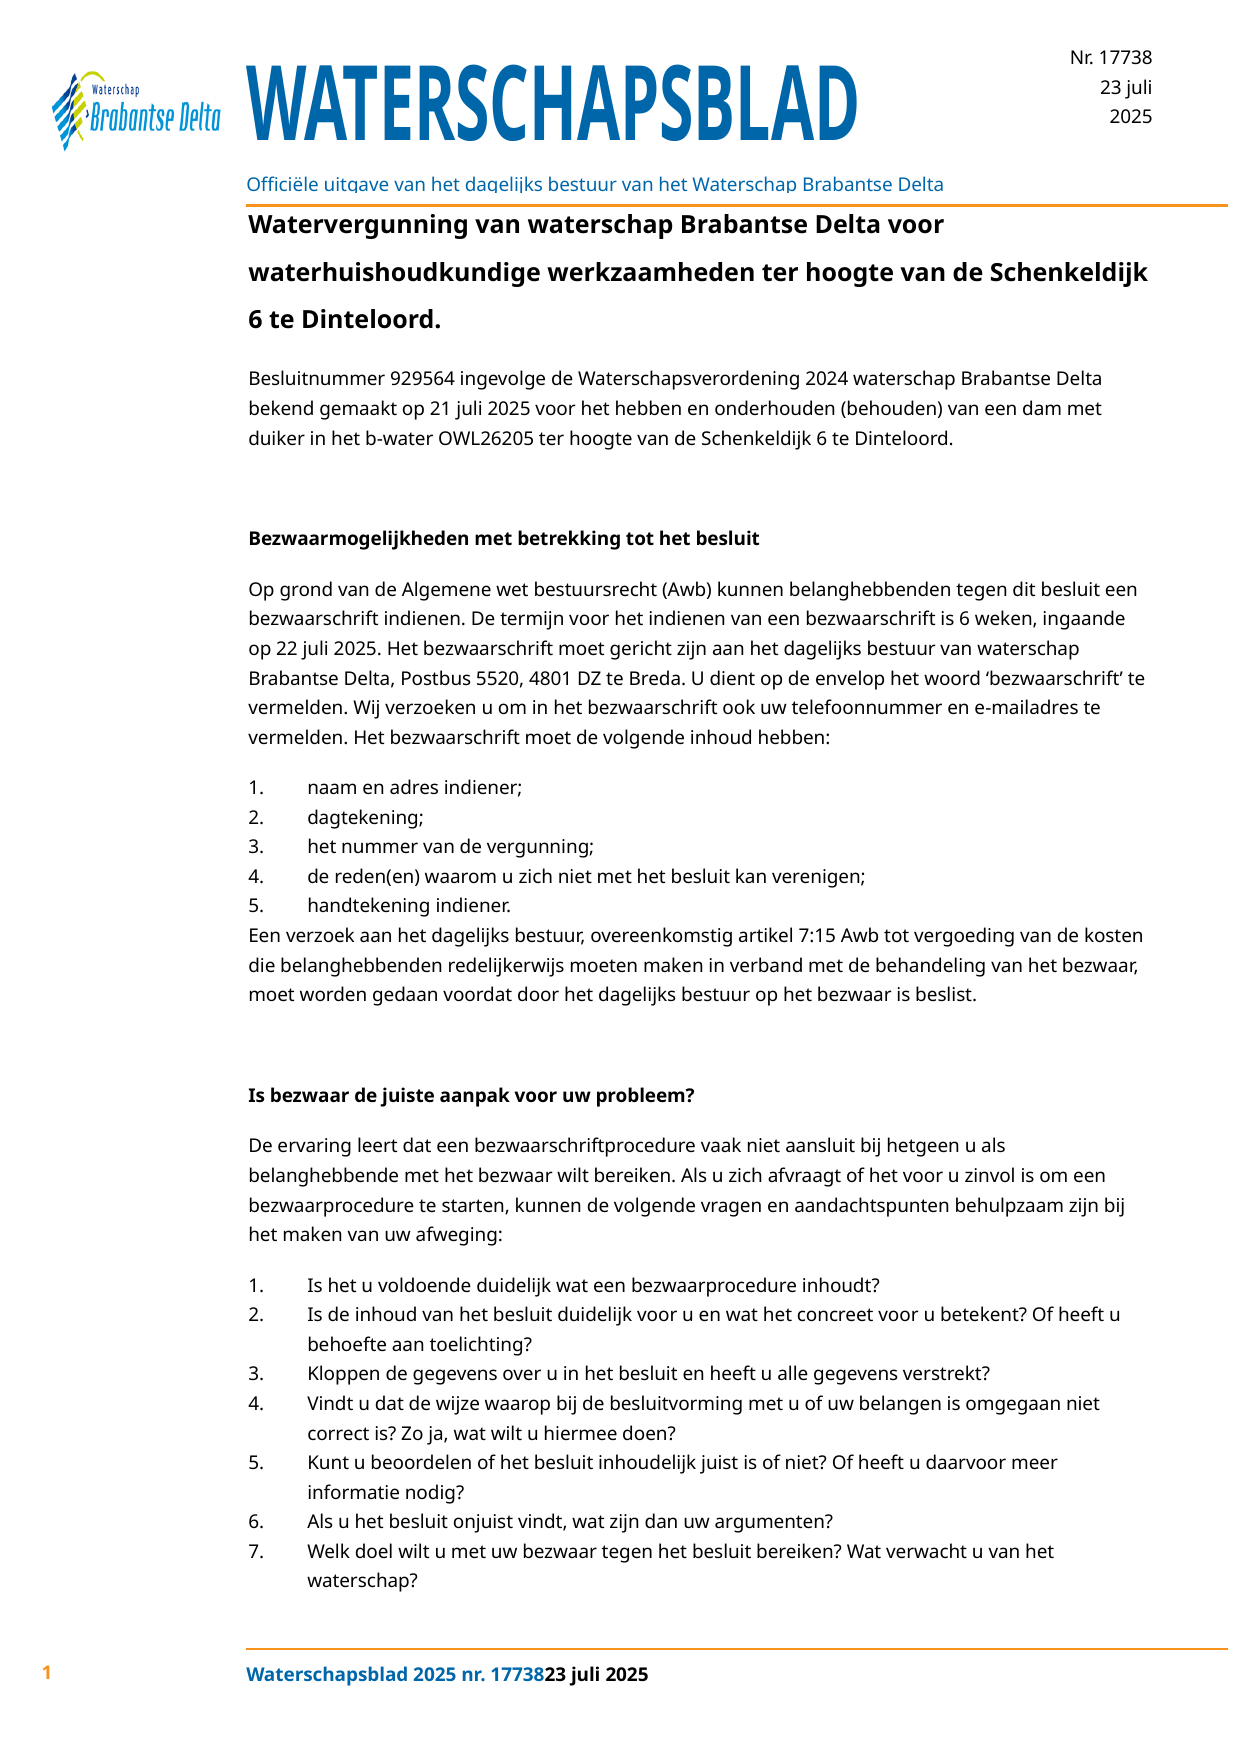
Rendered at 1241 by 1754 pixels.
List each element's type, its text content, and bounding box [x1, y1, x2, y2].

list Kloppen de gegevens over u in het besluit en heeft u alle gegevens verstrekt? [248, 1361, 1152, 1386]
list Als u het besluit onjuist vindt, wat zijn dan uw argumenten? [248, 1508, 1152, 1534]
text De ervaring leert dat een bezwaarschriftprocedure vaak niet aansluit bij hetgeen u als belanghebbende met het bezwaar wilt bereiken. Als u zich afvraagt of het voor u zinvol is om een bezwaarprocedure te starten, kunnen de volgende vragen en aandachtspunten behulpzaam zijn bij het maken van uw afweging: [248, 1133, 1152, 1247]
list dagtekening; [248, 804, 1152, 829]
list Is de inhoud van het besluit duidelijk voor u en wat het concreet voor u betekent? Of heeft u behoefte aan toelichting? [248, 1301, 1152, 1357]
list Vindt u dat de wijze waarop bij de besluitvorming met u of uw belangen is omgegaan niet correct is? Zo ja, wat wilt u hiermee doen? [248, 1390, 1152, 1445]
text Is bezwaar de juiste aanpak voor uw probleem? [248, 1082, 1152, 1108]
list Is het u voldoende duidelijk wat een bezwaarprocedure inhoudt? [248, 1272, 1152, 1297]
list het nummer van de vergunning; [248, 833, 1152, 859]
list Welk doel wilt u met uw bezwaar tegen het besluit bereiken? Wat verwacht u van het waterschap? [248, 1538, 1152, 1593]
list Kunt u beoordelen of het besluit inhoudelijk juist is of niet? Of heeft u daarvoor meer informatie nodig? [248, 1449, 1152, 1504]
text Bezwaarmogelijkheden met betrekking tot het besluit [248, 526, 1152, 551]
list naam en adres indiener; [248, 774, 1152, 800]
text Op grond van de Algemene wet bestuursrecht (Awb) kunnen belanghebbenden tegen dit besluit een bezwaarschrift indienen. De termijn voor het indienen van een bezwaarschrift is 6 weken, ingaande op 22 juli 2025. Het bezwaarschrift moet gericht zijn aan het dagelijks bestuur van waterschap Brabantse Delta, Postbus 5520, 4801 DZ te Breda. U dient op de envelop het woord ‘bezwaarschrift’ te vermelden. Wij verzoeken u om in het bezwaarschrift ook uw telefoonnummer en e‑mailadres te vermelden. Het bezwaarschrift moet de volgende inhoud hebben: [248, 576, 1152, 749]
list de reden(en) waarom u zich niet met het besluit kan verenigen; [248, 863, 1152, 889]
text Een verzoek aan het dagelijks bestuur, overeenkomstig artikel 7:15 Awb tot vergoeding van de kosten die belanghebbenden redelijkerwijs moeten maken in verband met de behandeling van het bezwaar, moet worden gedaan voordat door het dagelijks bestuur op het bezwaar is beslist. [248, 922, 1152, 1007]
text Watervergunning van waterschap Brabantse Delta voor waterhuishoudkundige werkzaamheden ter hoogte van de Schenkeldijk 6 te Dinteloord. [248, 207, 1152, 336]
list handtekening indiener. [248, 893, 1152, 918]
picture [41, 47, 231, 172]
text Besluitnummer 929564 ingevolge de Waterschapsverordening 2024 waterschap Brabantse Delta bekend gemaakt op 21 juli 2025 voor het hebben en onderhouden (behouden) van een dam met duiker in het b-water OWL26205 ter hoogte van de Schenkeldijk 6 te Dinteloord. [248, 366, 1152, 450]
